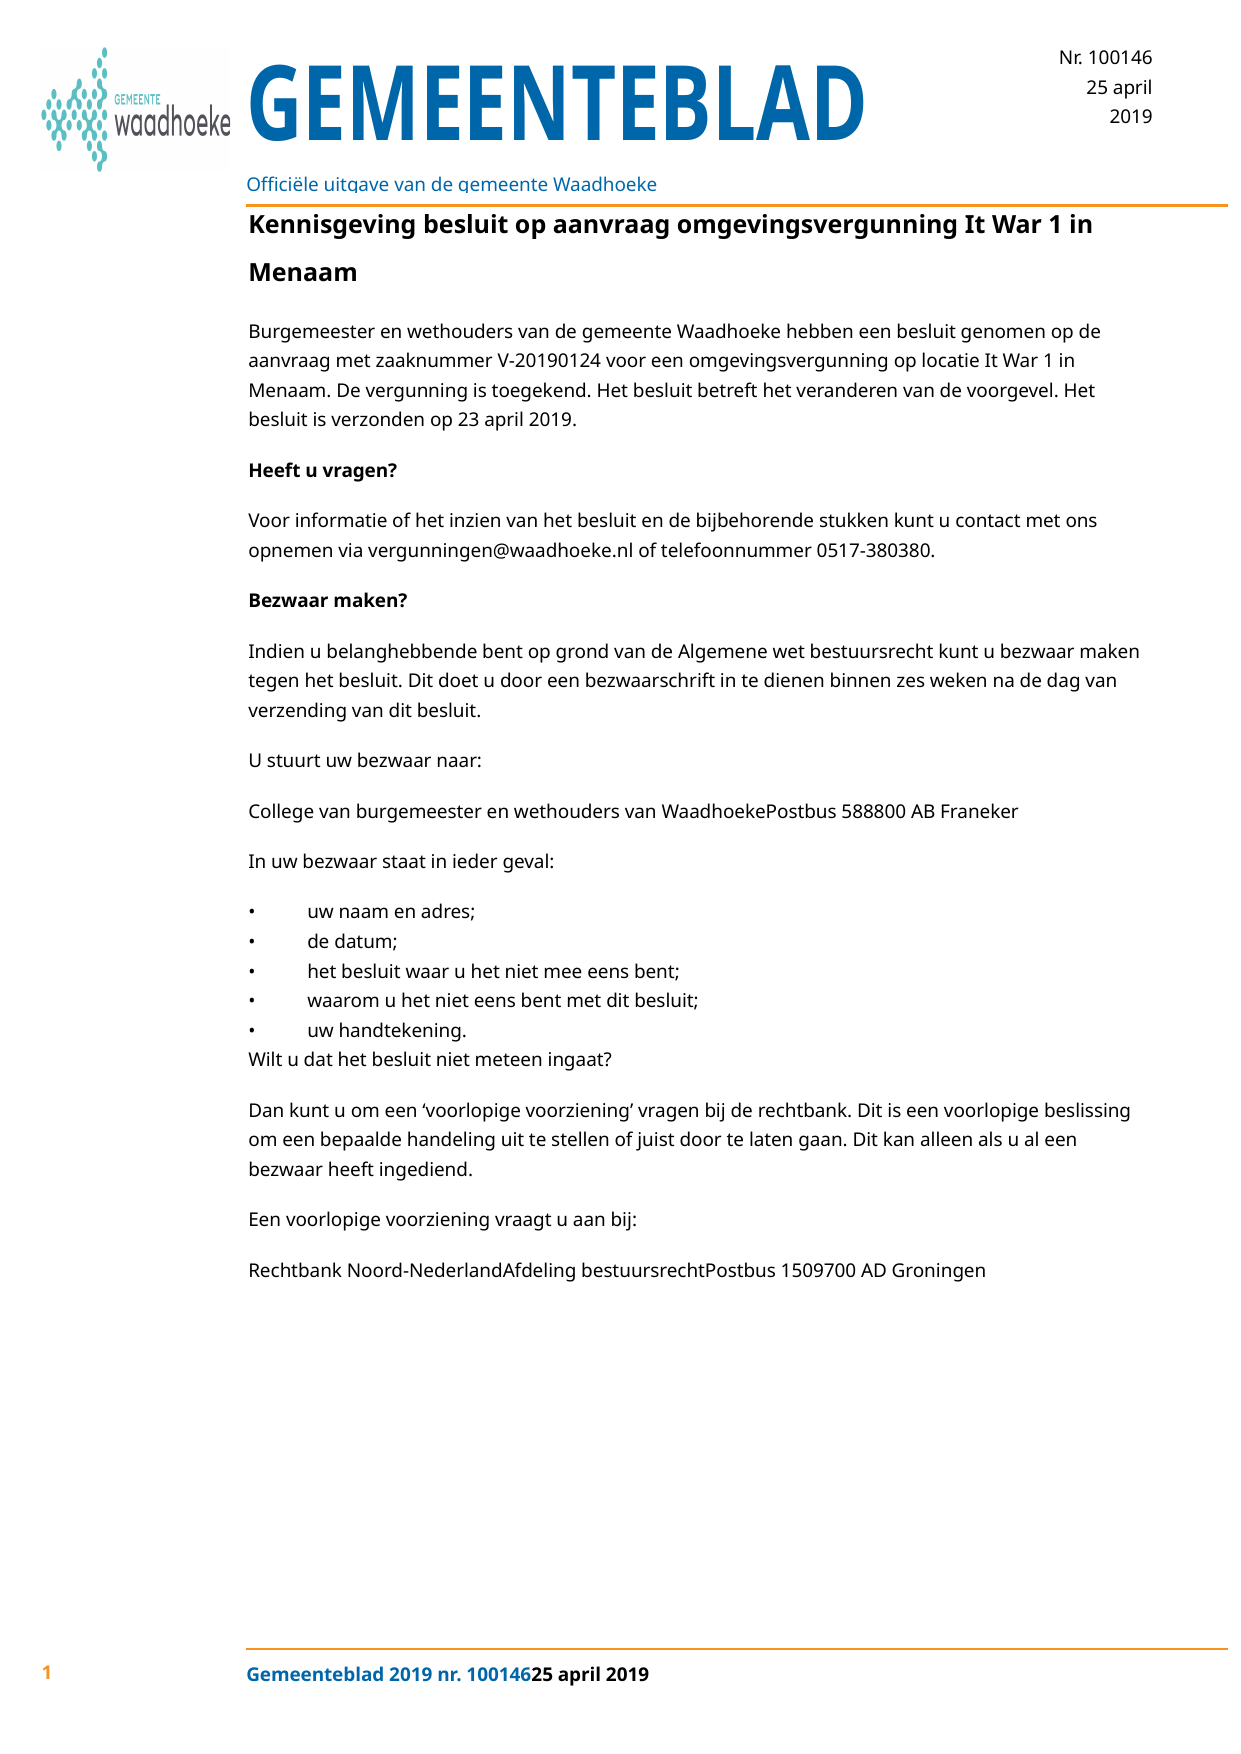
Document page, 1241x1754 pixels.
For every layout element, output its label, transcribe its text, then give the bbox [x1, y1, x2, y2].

list het besluit waar u het niet mee eens bent; [248, 958, 1152, 984]
text Dan kunt u om een ‘voorlopige voorziening’ vragen bij de rechtbank. Dit is een voorlopige beslissing om een bepaalde handeling uit te stellen of juist door te laten gaan. Dit kan alleen als u al een bezwaar heeft ingediend. [248, 1097, 1152, 1182]
list waarom u het niet eens bent met dit besluit; [248, 987, 1152, 1013]
list uw naam en adres; [248, 899, 1152, 924]
list de datum; [248, 928, 1152, 954]
text In uw bezwaar staat in ieder geval: [248, 848, 1152, 874]
text Rechtbank Noord-NederlandAfdeling bestuursrechtPostbus 1509700 AD Groningen [248, 1257, 1152, 1283]
text Voor informatie of het inzien van het besluit en de bijbehorende stukken kunt u contact met ons opnemen via vergunningen@waadhoeke.nl of telefoonnummer 0517-380380. [248, 507, 1152, 563]
text Een voorlopige voorziening vraagt u aan bij: [248, 1207, 1152, 1232]
text Indien u belanghebbende bent op grond van de Algemene wet bestuursrecht kunt u bezwaar maken tegen het besluit. Dit doet u door een bezwaarschrift in te dienen binnen zes weken na de dag van verzending van dit besluit. [248, 638, 1152, 723]
text College van burgemeester en wethouders van WaadhoekePostbus 588800 AB Franeker [248, 798, 1152, 824]
text Kennisgeving besluit op aanvraag omgevingsvergunning It War 1 in Menaam [248, 207, 1152, 288]
text Wilt u dat het besluit niet meteen ingaat? [248, 1047, 1152, 1072]
picture [41, 47, 231, 172]
text U stuurt uw bezwaar naar: [248, 747, 1152, 773]
text Burgemeester en wethouders van de gemeente Waadhoeke hebben een besluit genomen op de aanvraag met zaaknummer V-20190124 voor een omgevingsvergunning op locatie It War 1 in Menaam. De vergunning is toegekend. Het besluit betreft het veranderen van de voorgevel. Het besluit is verzonden op 23 april 2019. [248, 318, 1152, 432]
list uw handtekening. [248, 1017, 1152, 1043]
text Heeft u vragen? [248, 457, 1152, 483]
text Bezwaar maken? [248, 587, 1152, 613]
